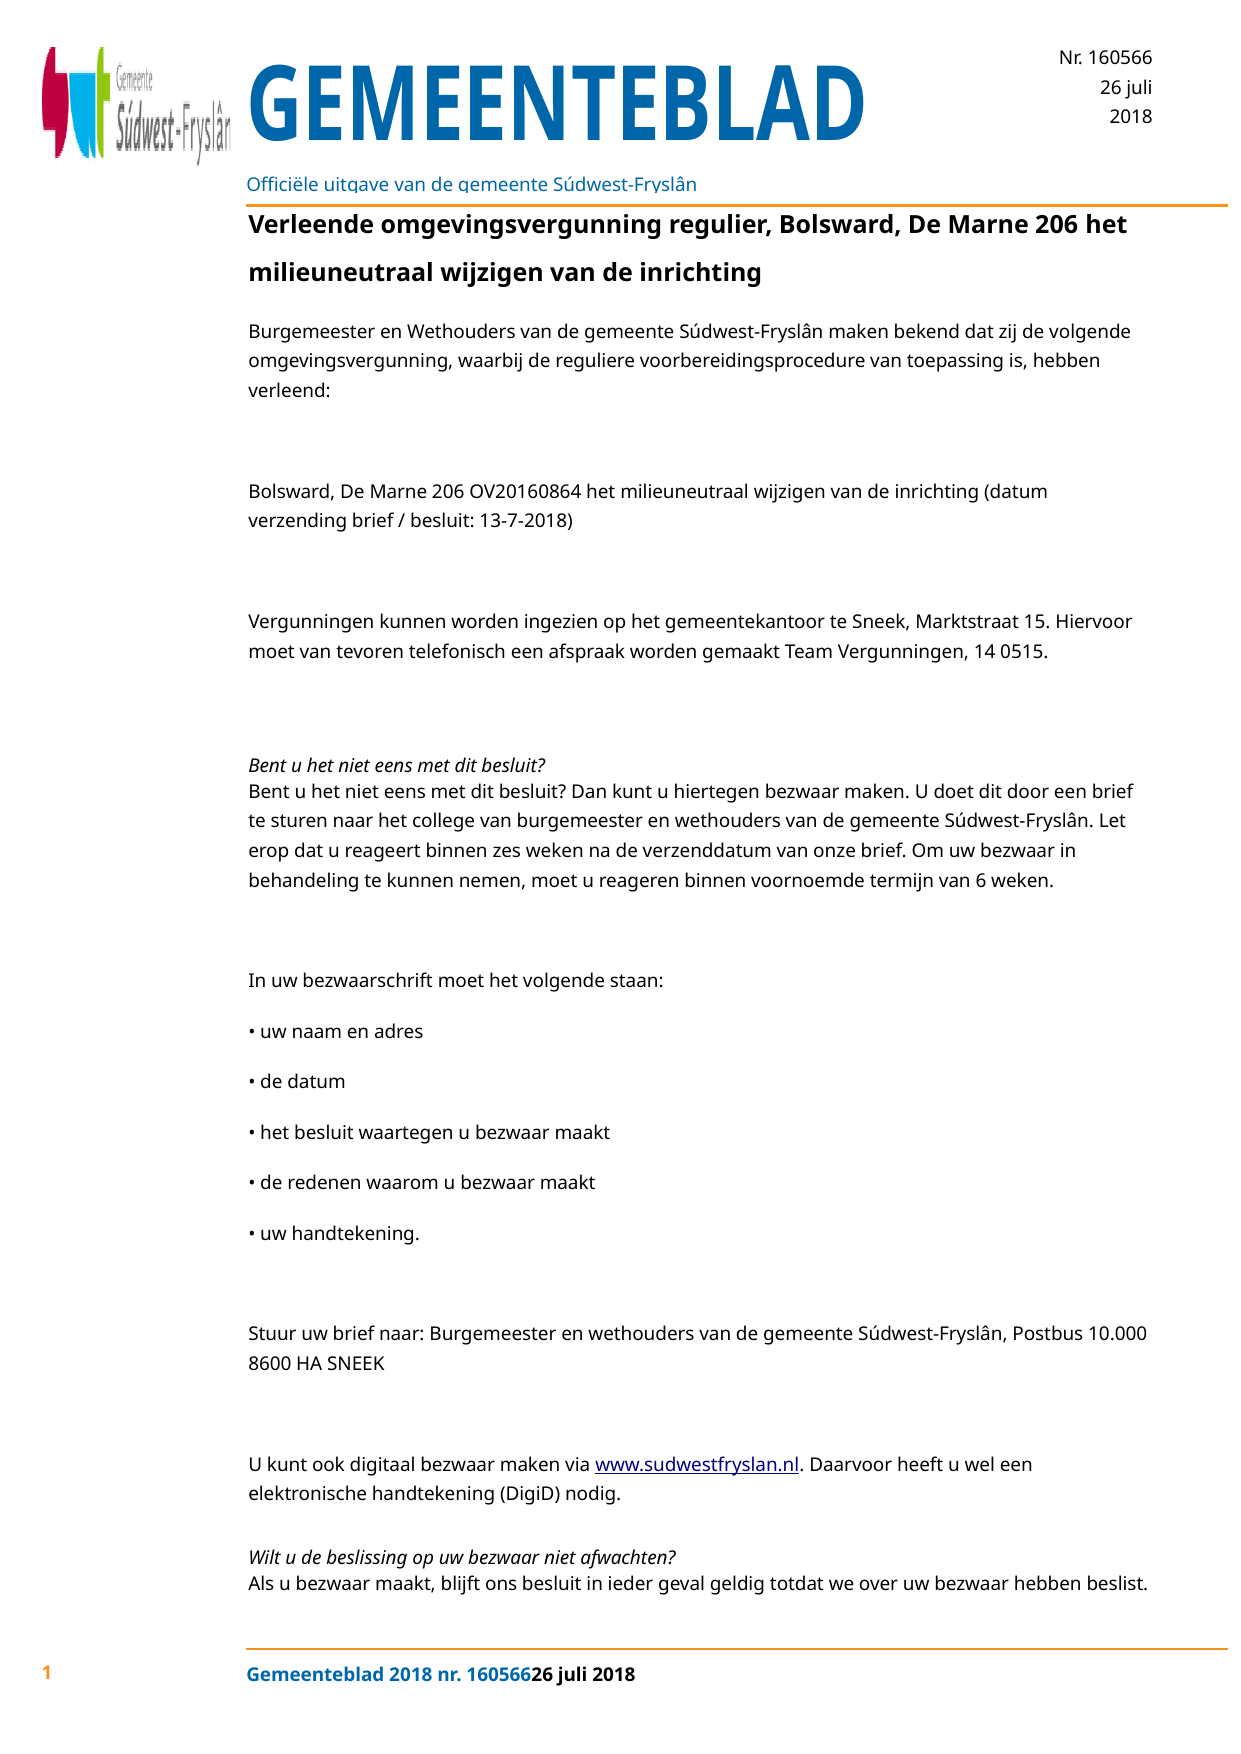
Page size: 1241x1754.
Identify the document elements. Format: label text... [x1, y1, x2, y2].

text Bent u het niet eens met dit besluit? [248, 752, 1152, 778]
text • de datum [248, 1068, 1152, 1094]
picture [41, 47, 231, 172]
text Stuur uw brief naar: Burgemeester en wethouders van de gemeente Súdwest-Fryslân, Postbus 10.000 8600 HA SNEEK [248, 1321, 1152, 1376]
text U kunt ook digitaal bezwaar maken via www.sudwestfryslan.nl. Daarvoor heeft u wel een elektronische handtekening (DigiD) nodig. [248, 1451, 1152, 1506]
text Bolsward, De Marne 206 OV20160864 het milieuneutraal wijzigen van de inrichting (datum verzending brief / besluit: 13-7-2018) [248, 478, 1152, 533]
text Wilt u de beslissing op uw bezwaar niet afwachten? [248, 1544, 1152, 1570]
text Verleende omgevingsvergunning regulier, Bolsward, De Marne 206 het milieuneutraal wijzigen van de inrichting [248, 207, 1152, 288]
text Vergunningen kunnen worden ingezien op het gemeentekantoor te Sneek, Marktstraat 15. Hiervoor moet van tevoren telefonisch een afspraak worden gemaakt Team Vergunningen, 14 0515. [248, 608, 1152, 664]
text Bent u het niet eens met dit besluit? Dan kunt u hiertegen bezwaar maken. U doet dit door een brief te sturen naar het college van burgemeester en wethouders van de gemeente Súdwest-Fryslân. Let erop dat u reageert binnen zes weken na de verzenddatum van onze brief. Om uw bezwaar in behandeling te kunnen nemen, moet u reageren binnen voornoemde termijn van 6 weken. [248, 778, 1152, 892]
text • uw handtekening. [248, 1220, 1152, 1245]
text • de redenen waarom u bezwaar maakt [248, 1169, 1152, 1195]
text Als u bezwaar maakt, blijft ons besluit in ieder geval geldig totdat we over uw bezwaar hebben beslist. [248, 1570, 1152, 1596]
text • het besluit waartegen u bezwaar maakt [248, 1119, 1152, 1144]
text Burgemeester en Wethouders van de gemeente Súdwest-Fryslân maken bekend dat zij de volgende omgevingsvergunning, waarbij de reguliere voorbereidingsprocedure van toepassing is, hebben verleend: [248, 318, 1152, 403]
text • uw naam en adres [248, 1018, 1152, 1044]
text In uw bezwaarschrift moet het volgende staan: [248, 968, 1152, 993]
